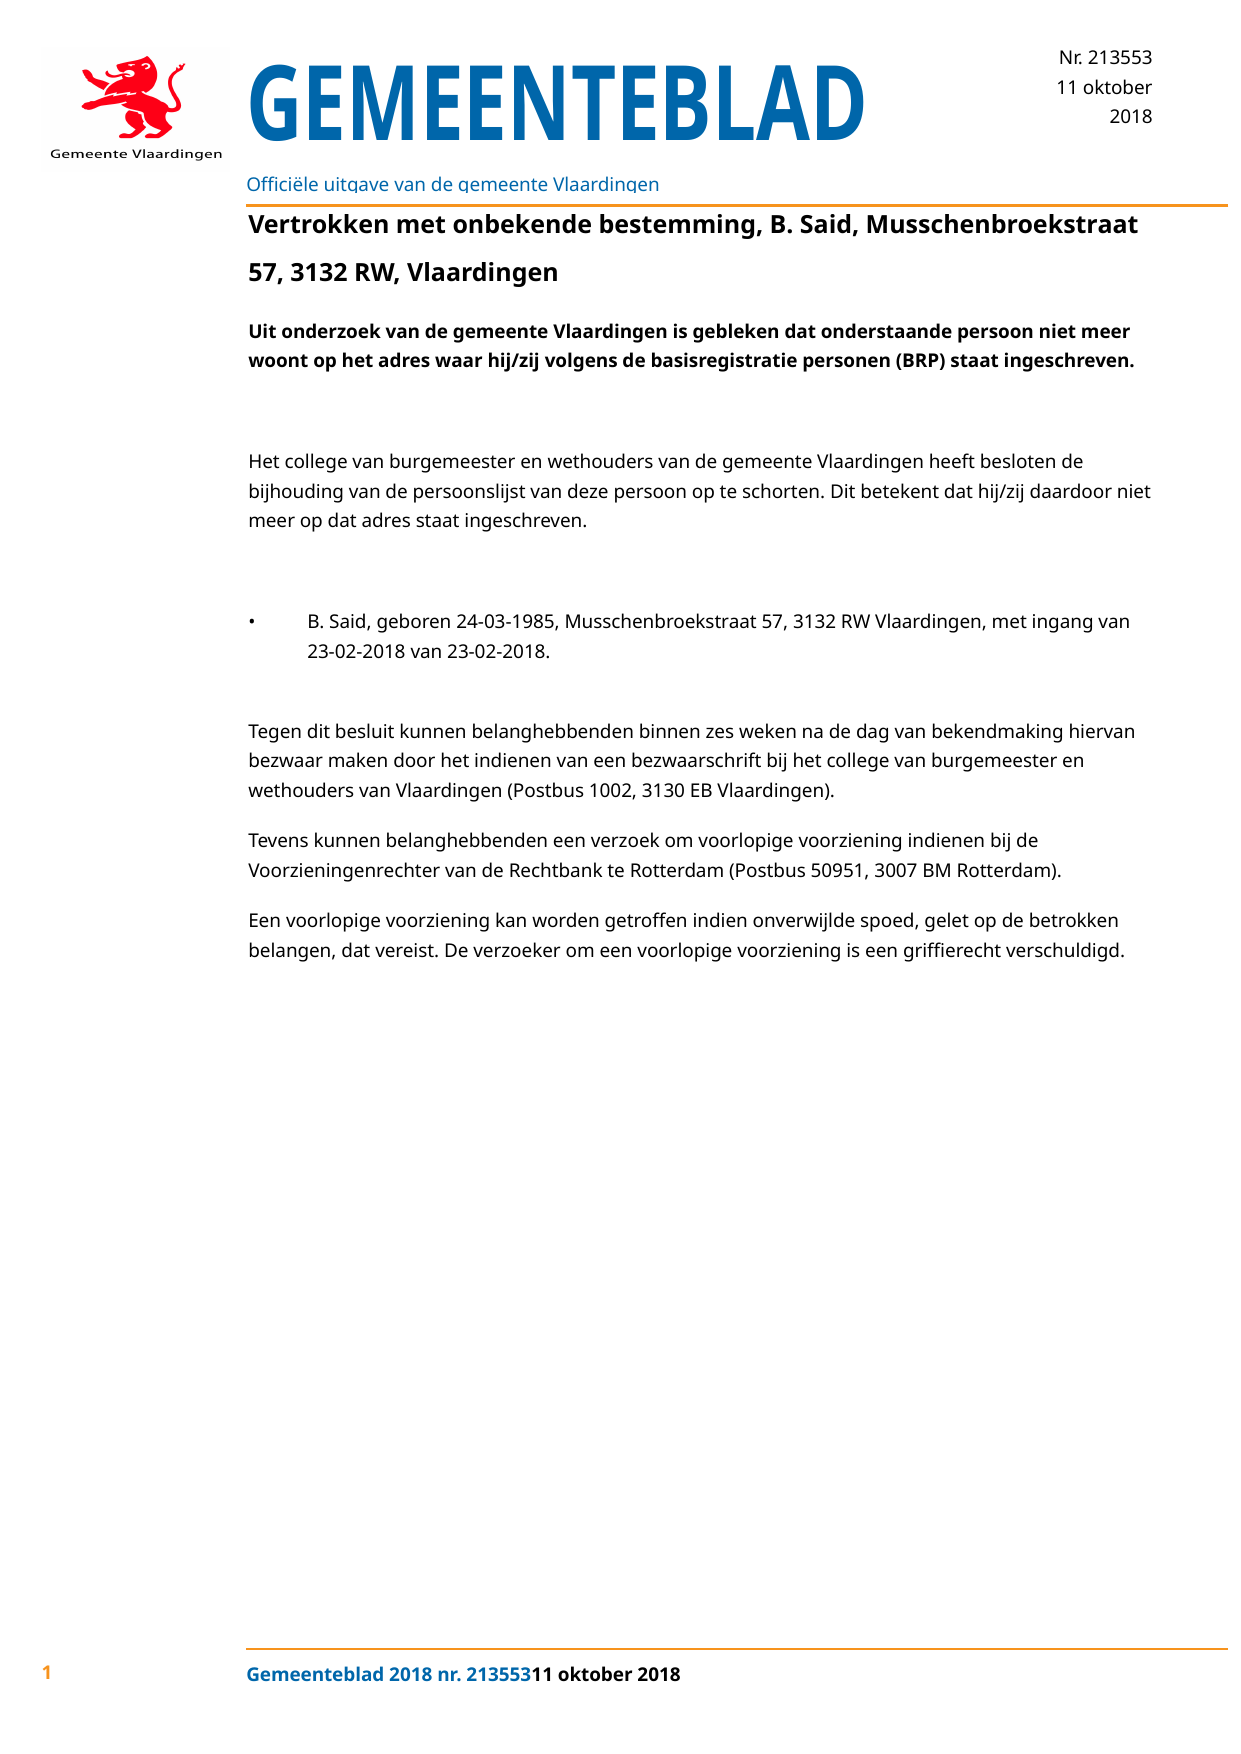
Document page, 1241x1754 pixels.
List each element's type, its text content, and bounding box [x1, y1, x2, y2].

text Tegen dit besluit kunnen belanghebbenden binnen zes weken na de dag van bekendmaking hiervan bezwaar maken door het indienen van een bezwaarschrift bij het college van burgemeester en wethouders van Vlaardingen (Postbus 1002, 3130 EB Vlaardingen). [248, 718, 1152, 803]
text Uit onderzoek van de gemeente Vlaardingen is gebleken dat onderstaande persoon niet meer woont op het adres waar hij/zij volgens de basisregistratie personen (BRP) staat ingeschreven. [248, 318, 1152, 373]
text Vertrokken met onbekende bestemming, B. Said, Musschenbroekstraat 57, 3132 RW, Vlaardingen [248, 207, 1152, 288]
list B. Said, geboren 24-03-1985, Musschenbroekstraat 57, 3132 RW Vlaardingen, met ingang van 23-02-2018 van 23-02-2018. [248, 608, 1152, 664]
text Tevens kunnen belanghebbenden een verzoek om voorlopige voorziening indienen bij de Voorzieningenrechter van de Rechtbank te Rotterdam (Postbus 50951, 3007 BM Rotterdam). [248, 827, 1152, 883]
text Een voorlopige voorziening kan worden getroffen indien onverwijlde spoed, gelet op de betrokken belangen, dat vereist. De verzoeker om een voorlopige voorziening is een griffierecht verschuldigd. [248, 907, 1152, 963]
picture [41, 47, 231, 172]
text Het college van burgemeester en wethouders van de gemeente Vlaardingen heeft besloten de bijhouding van de persoonslijst van deze persoon op te schorten. Dit betekent dat hij/zij daardoor niet meer op dat adres staat ingeschreven. [248, 448, 1152, 533]
